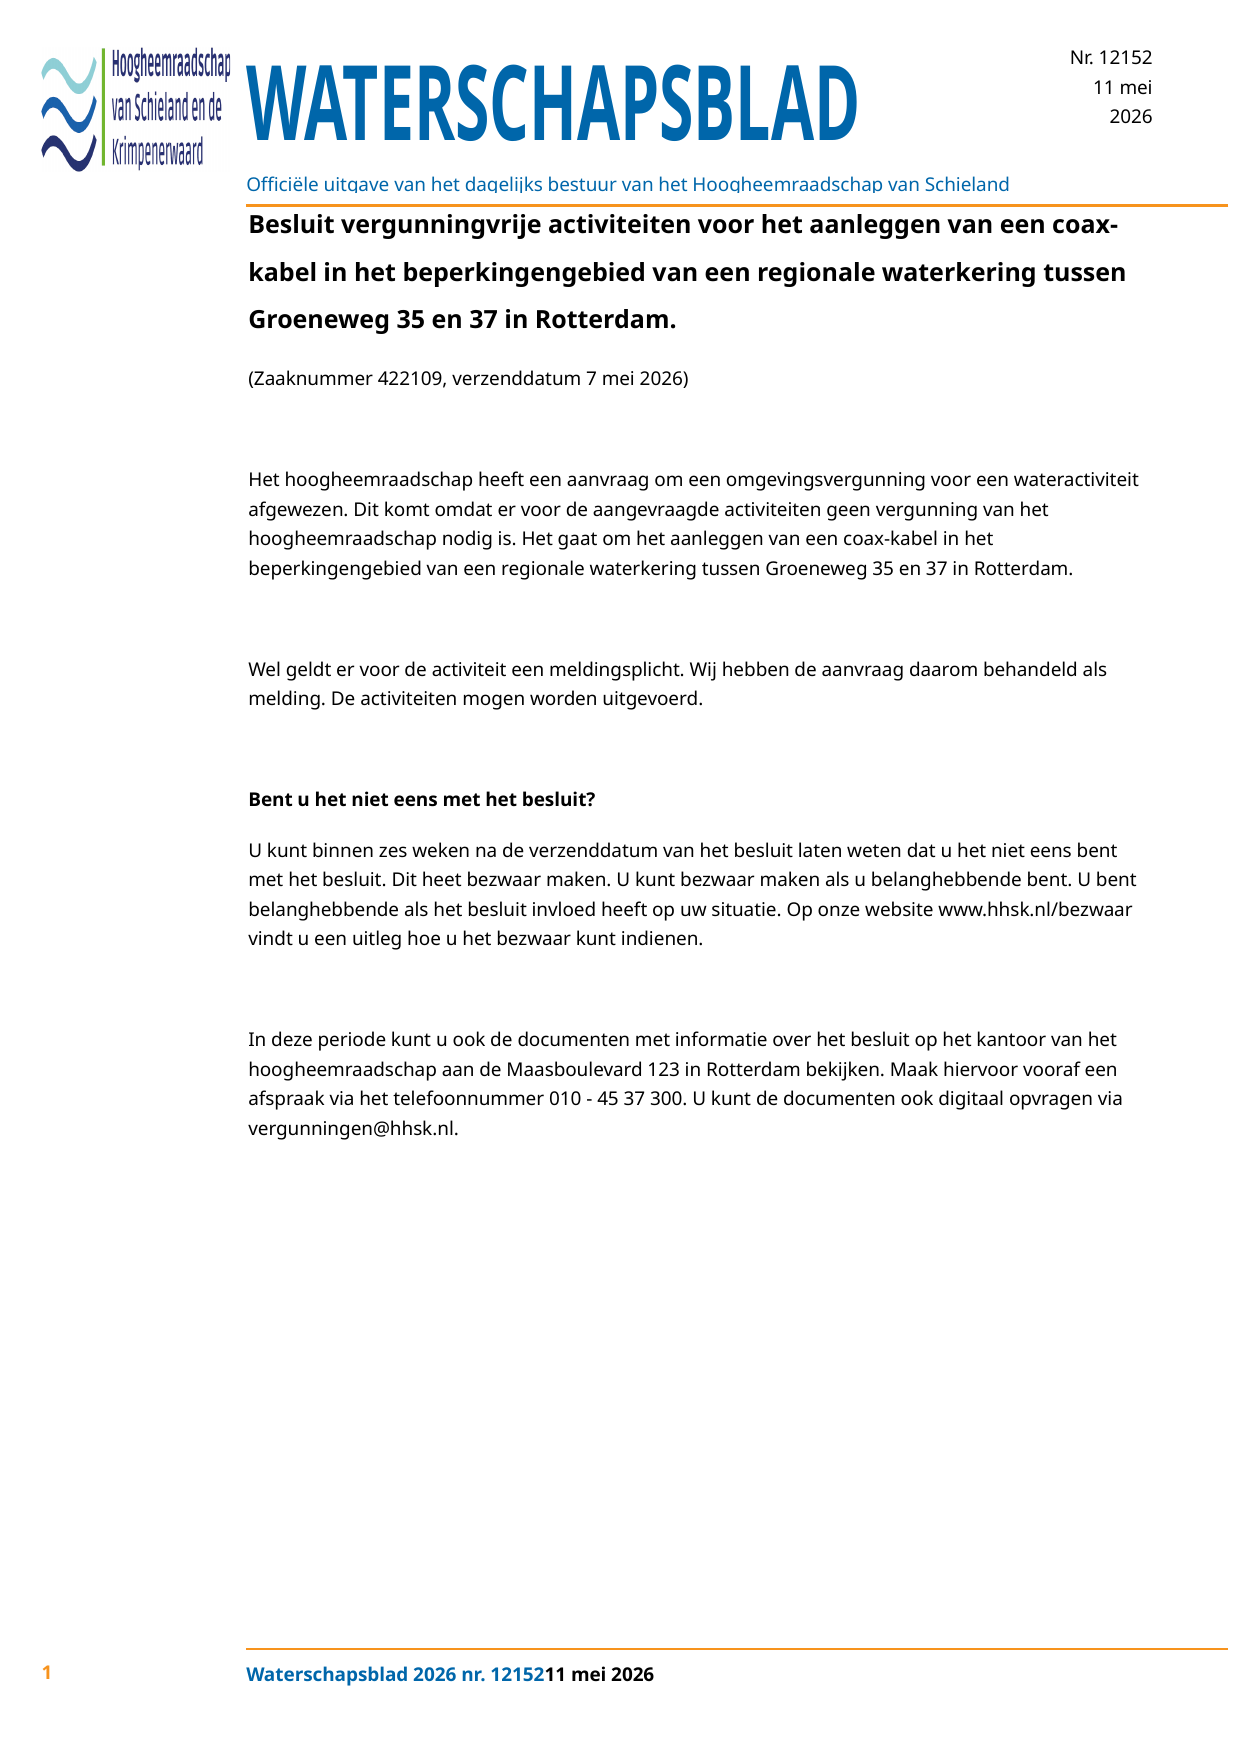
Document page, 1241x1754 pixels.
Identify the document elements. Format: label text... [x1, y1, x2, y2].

text Besluit vergunningvrije activiteiten voor het aanleggen van een coax-kabel in het beperkingengebied van een regionale waterkering tussen Groeneweg 35 en 37 in Rotterdam. [248, 207, 1152, 336]
text U kunt binnen zes weken na de verzenddatum van het besluit laten weten dat u het niet eens bent met het besluit. Dit heet bezwaar maken. U kunt bezwaar maken als u belanghebbende bent. U bent belanghebbende als het besluit invloed heeft op uw situatie. Op onze website www.hhsk.nl/bezwaar vindt u een uitleg hoe u het bezwaar kunt indienen. [248, 837, 1152, 951]
text In deze periode kunt u ook de documenten met informatie over het besluit op het kantoor van het hoogheemraadschap aan de Maasboulevard 123 in Rotterdam bekijken. Maak hiervoor vooraf een afspraak via het telefoonnummer 010 - 45 37 300. U kunt de documenten ook digitaal opvragen via vergunningen@hhsk.nl. [248, 1026, 1152, 1141]
text Wel geldt er voor de activiteit een meldingsplicht. Wij hebben de aanvraag daarom behandeld als melding. De activiteiten mogen worden uitgevoerd. [248, 656, 1152, 711]
text (Zaaknummer 422109, verzenddatum 7 mei 2026) [248, 366, 1152, 391]
text Bent u het niet eens met het besluit? [248, 786, 1152, 812]
picture [41, 47, 231, 172]
text Het hoogheemraadschap heeft een aanvraag om een omgevingsvergunning voor een wateractiviteit afgewezen. Dit komt omdat er voor de aangevraagde activiteiten geen vergunning van het hoogheemraadschap nodig is. Het gaat om het aanleggen van een coax-kabel in het beperkingengebied van een regionale waterkering tussen Groeneweg 35 en 37 in Rotterdam. [248, 466, 1152, 581]
